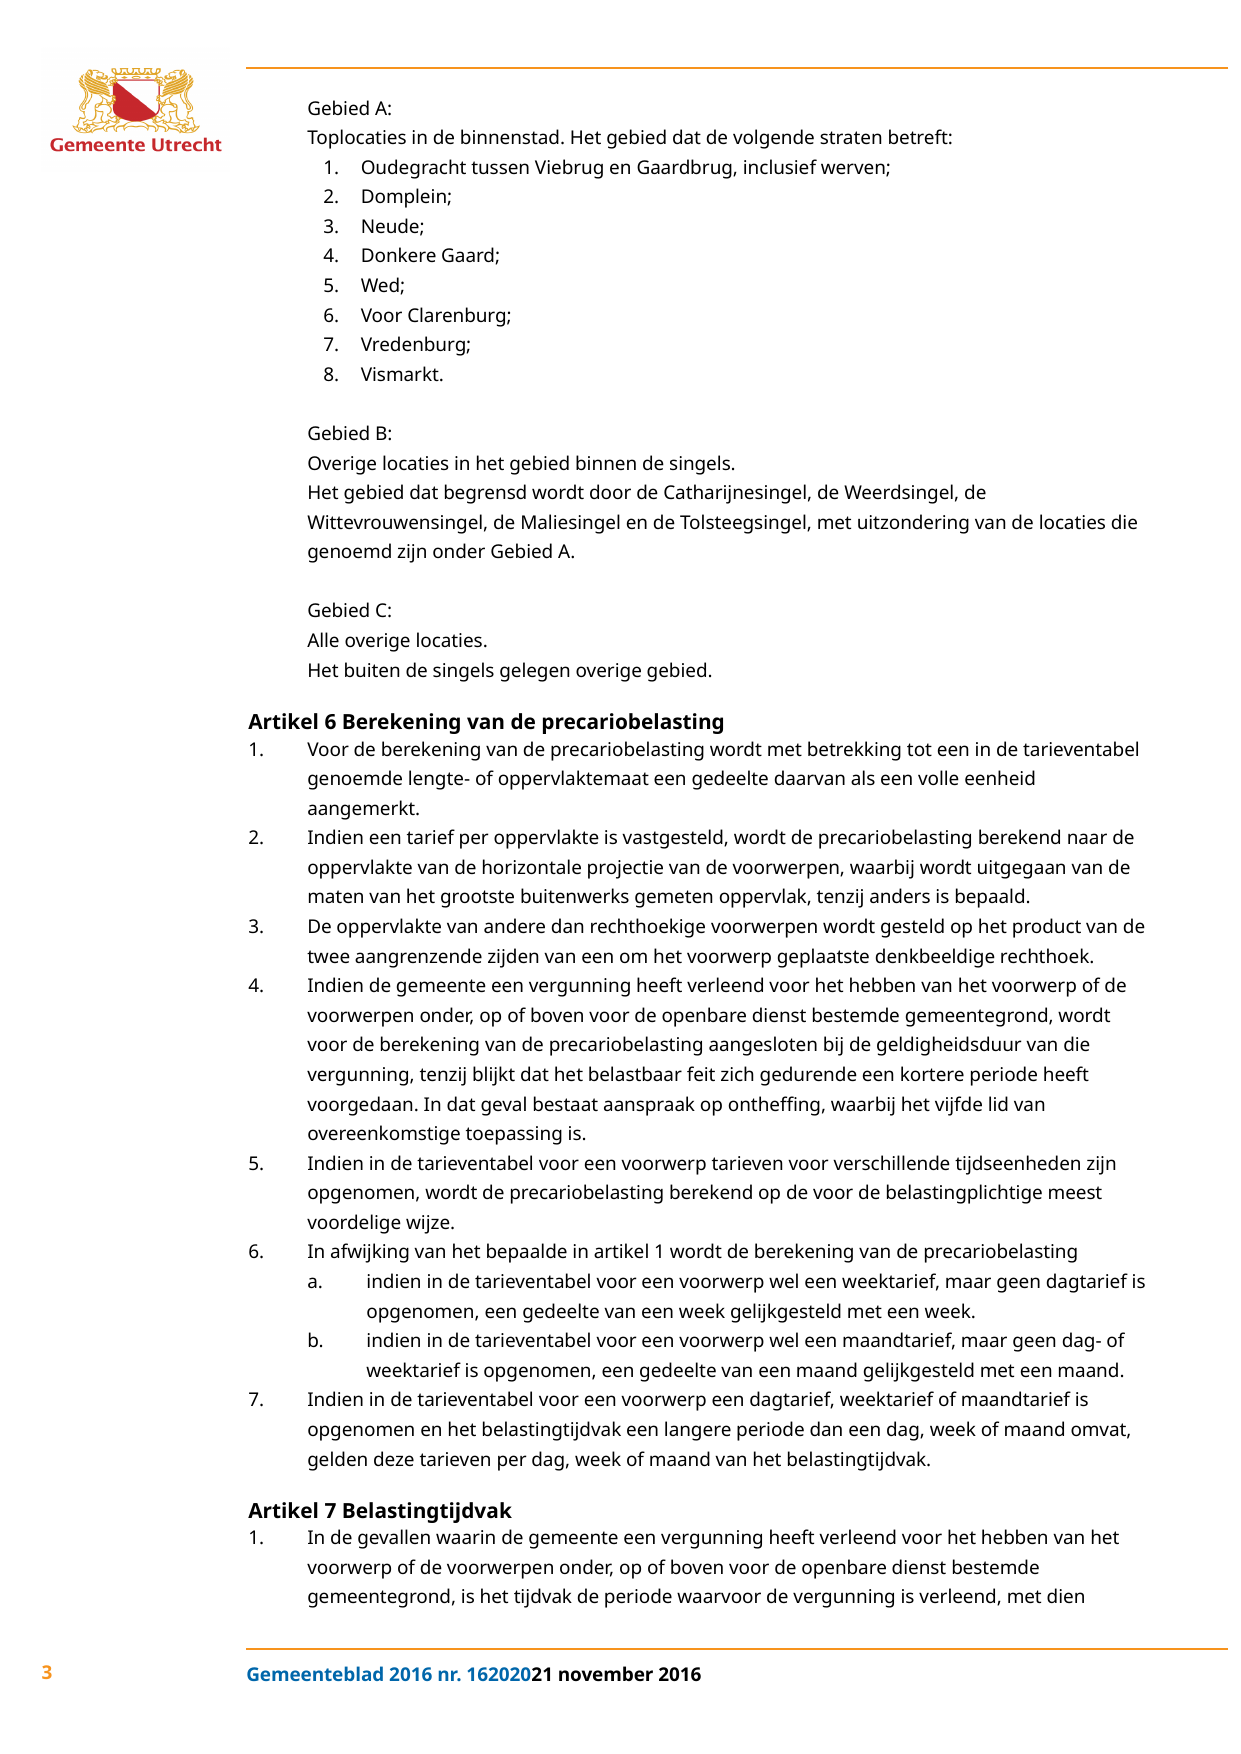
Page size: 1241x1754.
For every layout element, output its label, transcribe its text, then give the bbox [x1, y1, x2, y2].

text Artikel 7 Belastingtijdvak [248, 1496, 1152, 1524]
list In afwijking van het bepaalde in artikel 1 wordt de berekening van de precariobelasting [248, 1239, 1152, 1264]
list Neude; [323, 213, 1152, 239]
list Oudegracht tussen Viebrug en Gaardbrug, inclusief werven; [323, 154, 1152, 180]
list Voor Clarenburg; [323, 302, 1152, 328]
list Het buiten de singels gelegen overige gebied. [248, 657, 1152, 683]
list Indien een tarief per oppervlakte is vastgesteld, wordt de precariobelasting berekend naar de oppervlakte van de horizontale projectie van de voorwerpen, waarbij wordt uitgegaan van de maten van het grootste buitenwerks gemeten oppervlak, tenzij anders is bepaald. [248, 824, 1152, 909]
picture [41, 47, 231, 172]
text Artikel 6 Berekening van de precariobelasting [248, 707, 1152, 736]
list Donkere Gaard; [323, 243, 1152, 268]
list Voor de berekening van de precariobelasting wordt met betrekking tot een in de tarieventabel genoemde lengte- of oppervlaktemaat een gedeelte daarvan als een volle eenheid aangemerkt. [248, 736, 1152, 821]
list Vredenburg; [323, 331, 1152, 357]
list Indien de gemeente een vergunning heeft verleend voor het hebben van het voorwerp of de voorwerpen onder, op of boven voor de openbare dienst bestemde gemeentegrond, wordt voor de berekening van de precariobelasting aangesloten bij de geldigheidsduur van die vergunning, tenzij blijkt dat het belastbaar feit zich gedurende een kortere periode heeft voorgedaan. In dat geval bestaat aanspraak op ontheffing, waarbij het vijfde lid van overeenkomstige toepassing is. [248, 972, 1152, 1146]
list Gebied C: [248, 598, 1152, 623]
list Overige locaties in het gebied binnen de singels. [248, 450, 1152, 476]
list Vismarkt. [323, 361, 1152, 387]
list Alle overige locaties. [248, 627, 1152, 653]
list Domplein; [323, 183, 1152, 209]
list Indien in de tarieventabel voor een voorwerp tarieven voor verschillende tijdseenheden zijn opgenomen, wordt de precariobelasting berekend op de voor de belastingplichtige meest voordelige wijze. [248, 1150, 1152, 1235]
list Wed; [323, 272, 1152, 298]
list Gebied A: [248, 95, 1152, 121]
list Indien in de tarieventabel voor een voorwerp een dagtarief, weektarief of maandtarief is opgenomen en het belastingtijdvak een langere periode dan een dag, week of maand omvat, gelden deze tarieven per dag, week of maand van het belastingtijdvak. [248, 1387, 1152, 1471]
list indien in de tarieventabel voor een voorwerp wel een weektarief, maar geen dagtarief is opgenomen, een gedeelte van een week gelijkgesteld met een week. [307, 1268, 1152, 1323]
list Het gebied dat begrensd wordt door de Catharijnesingel, de Weerdsingel, de Wittevrouwensingel, de Maliesingel en de Tolsteegsingel, met uitzondering van de locaties die genoemd zijn onder Gebied A. [248, 479, 1152, 564]
list De oppervlakte van andere dan rechthoekige voorwerpen wordt gesteld op het product van de twee aangrenzende zijden van een om het voorwerp geplaatste denkbeeldige rechthoek. [248, 913, 1152, 968]
list indien in de tarieventabel voor een voorwerp wel een maandtarief, maar geen dag- of weektarief is opgenomen, een gedeelte van een maand gelijkgesteld met een maand. [307, 1327, 1152, 1383]
list Gebied B: [248, 420, 1152, 446]
list In de gevallen waarin de gemeente een vergunning heeft verleend voor het hebben van het voorwerp of de voorwerpen onder, op of boven voor de openbare dienst bestemde gemeentegrond, is het tijdvak de periode waarvoor de vergunning is verleend, met dien [248, 1524, 1152, 1609]
list Toplocaties in de binnenstad. Het gebied dat de volgende straten betreft: [248, 124, 1152, 150]
